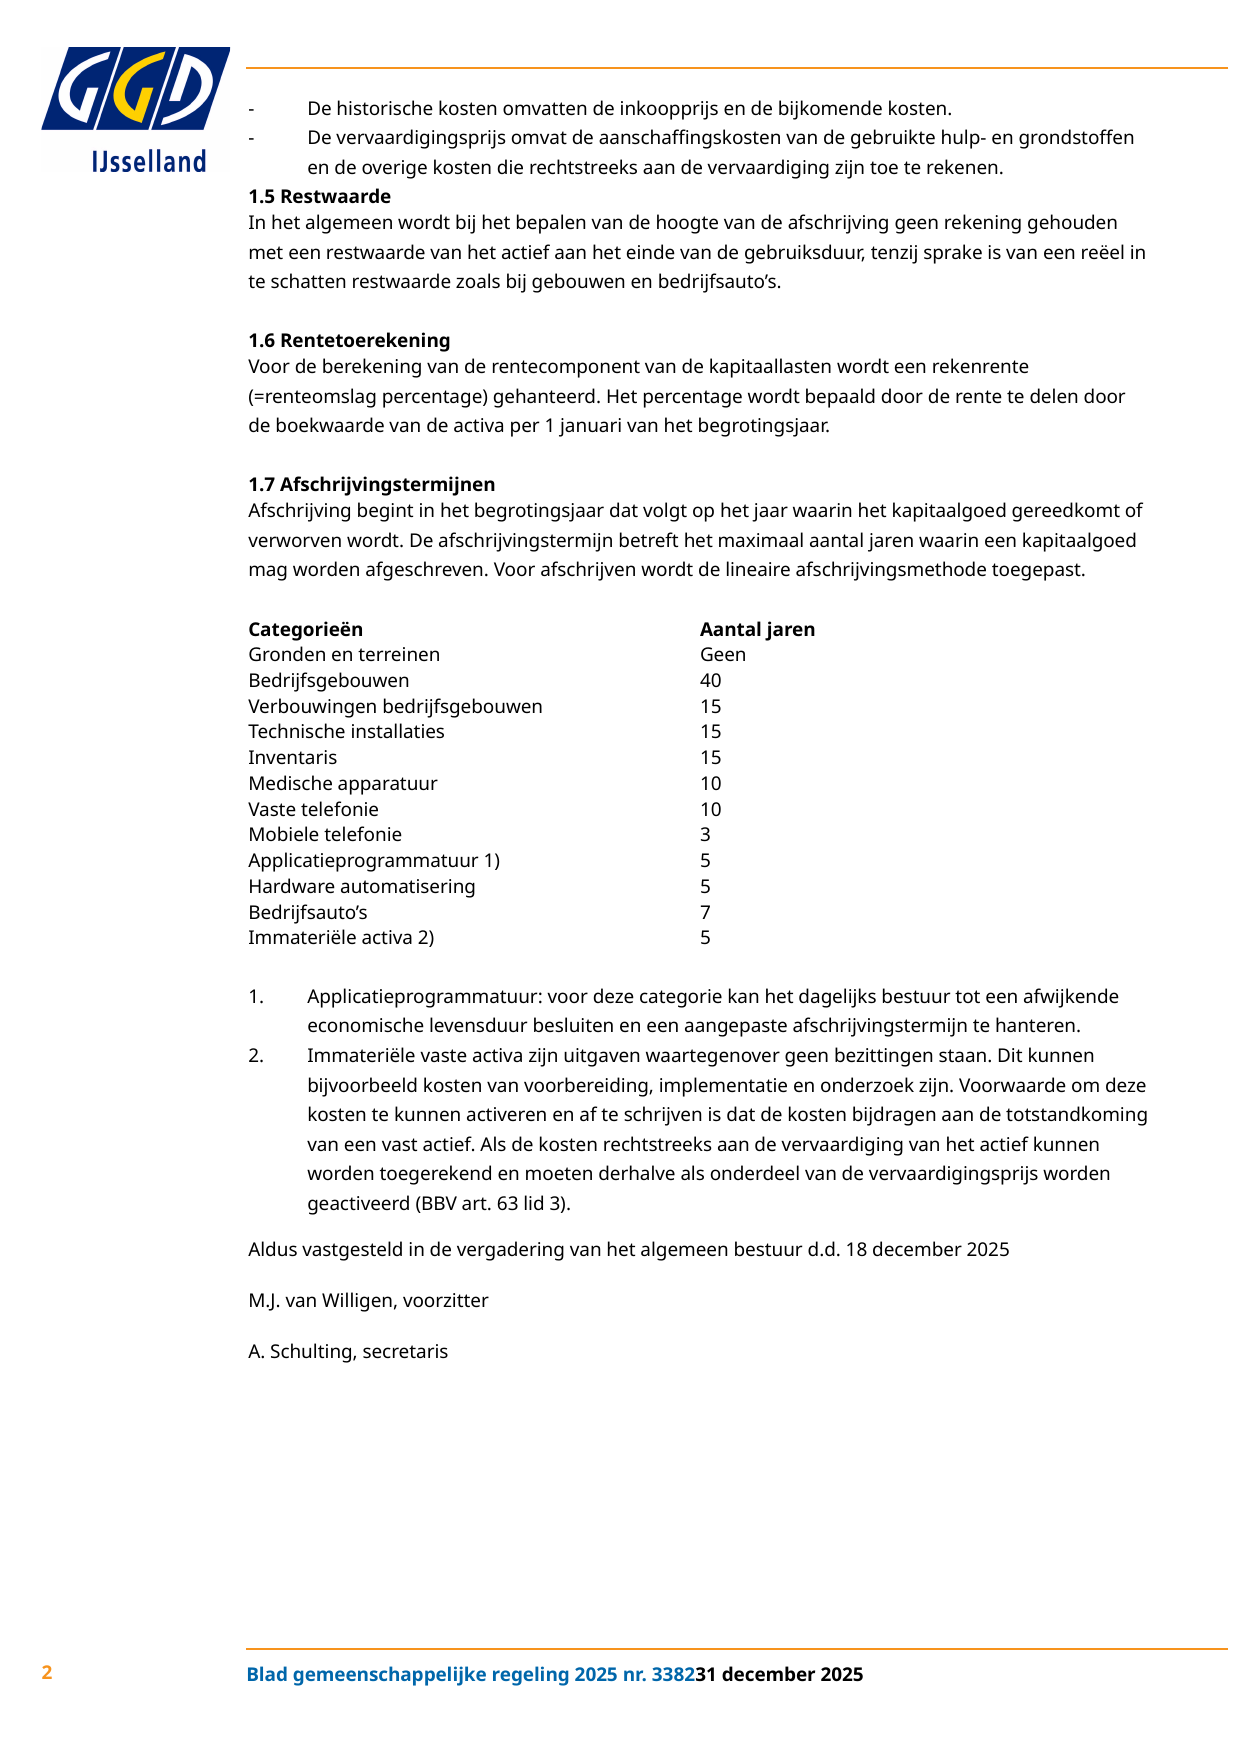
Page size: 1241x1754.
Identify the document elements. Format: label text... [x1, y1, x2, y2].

table_cell 15 [700, 719, 1152, 744]
table_cell 15 [700, 745, 1152, 770]
table_cell 40 [700, 667, 1152, 693]
text Voor de berekening van de rentecomponent van de kapitaallasten wordt een rekenrente (=renteomslag percentage) gehanteerd. Het percentage wordt bepaald door de rente te delen door de boekwaarde van de activa per 1 januari van het begrotingsjaar. [248, 353, 1152, 438]
table_cell 15 [700, 693, 1152, 719]
list De historische kosten omvatten de inkoopprijs en de bijkomende kosten. [248, 95, 1152, 121]
table_cell 10 [700, 796, 1152, 822]
table_cell 7 [700, 899, 1152, 924]
text A. Schulting, secretaris [248, 1339, 1152, 1364]
table_cell Vaste telefonie [248, 796, 700, 822]
table_header Categorieën [248, 616, 700, 642]
table_cell Hardware automatisering [248, 873, 700, 899]
table_cell Geen [700, 642, 1152, 667]
text Aldus vastgesteld in de vergadering van het algemeen bestuur d.d. 18 december 2025 [248, 1236, 1152, 1262]
table_cell Technische installaties [248, 719, 700, 744]
table_cell 5 [700, 925, 1152, 950]
table_cell 5 [700, 848, 1152, 873]
table_header Aantal jaren [700, 616, 1152, 642]
list Immateriële vaste activa zijn uitgaven waartegenover geen bezittingen staan. Dit kunnen bijvoorbeeld kosten van voorbereiding, implementatie en onderzoek zijn. Voorwaarde om deze kosten te kunnen activeren en af te schrijven is dat de kosten bijdragen aan de totstandkoming van een vast actief. Als de kosten rechtstreeks aan de vervaardiging van het actief kunnen worden toegerekend en moeten derhalve als onderdeel van de vervaardigingsprijs worden geactiveerd (BBV art. 63 lid 3). [248, 1042, 1152, 1216]
table_cell 5 [700, 873, 1152, 899]
picture [41, 47, 231, 172]
text 1.7 Afschrijvingstermijnen [248, 472, 1152, 497]
text Afschrijving begint in het begrotingsjaar dat volgt op het jaar waarin het kapitaalgoed gereedkomt of verworven wordt. De afschrijvingstermijn betreft het maximaal aantal jaren waarin een kapitaalgoed mag worden afgeschreven. Voor afschrijven wordt de lineaire afschrijvingsmethode toegepast. [248, 497, 1152, 582]
table_cell 10 [700, 770, 1152, 796]
text M.J. van Willigen, voorzitter [248, 1287, 1152, 1313]
table_cell Bedrijfsgebouwen [248, 667, 700, 693]
table_cell Verbouwingen bedrijfsgebouwen [248, 693, 700, 719]
table_cell Mobiele telefonie [248, 822, 700, 847]
text 1.5 Restwaarde [248, 183, 1152, 209]
table_cell 3 [700, 822, 1152, 847]
table_cell Applicatieprogrammatuur 1) [248, 848, 700, 873]
table_cell Medische apparatuur [248, 770, 700, 796]
list Applicatieprogrammatuur: voor deze categorie kan het dagelijks bestuur tot een afwijkende economische levensduur besluiten en een aangepaste afschrijvingstermijn te hanteren. [248, 983, 1152, 1038]
list De vervaardigingsprijs omvat de aanschaffingskosten van de gebruikte hulp- en grondstoffen en de overige kosten die rechtstreeks aan de vervaardiging zijn toe te rekenen. [248, 124, 1152, 180]
table_cell Immateriële activa 2) [248, 925, 700, 950]
text 1.6 Rentetoerekening [248, 328, 1152, 353]
table_cell Bedrijfsauto’s [248, 899, 700, 924]
text In het algemeen wordt bij het bepalen van de hoogte van de afschrijving geen rekening gehouden met een restwaarde van het actief aan het einde van de gebruiksduur, tenzij sprake is van een reëel in te schatten restwaarde zoals bij gebouwen en bedrijfsauto’s. [248, 209, 1152, 294]
table_cell Gronden en terreinen [248, 642, 700, 667]
table_cell Inventaris [248, 745, 700, 770]
